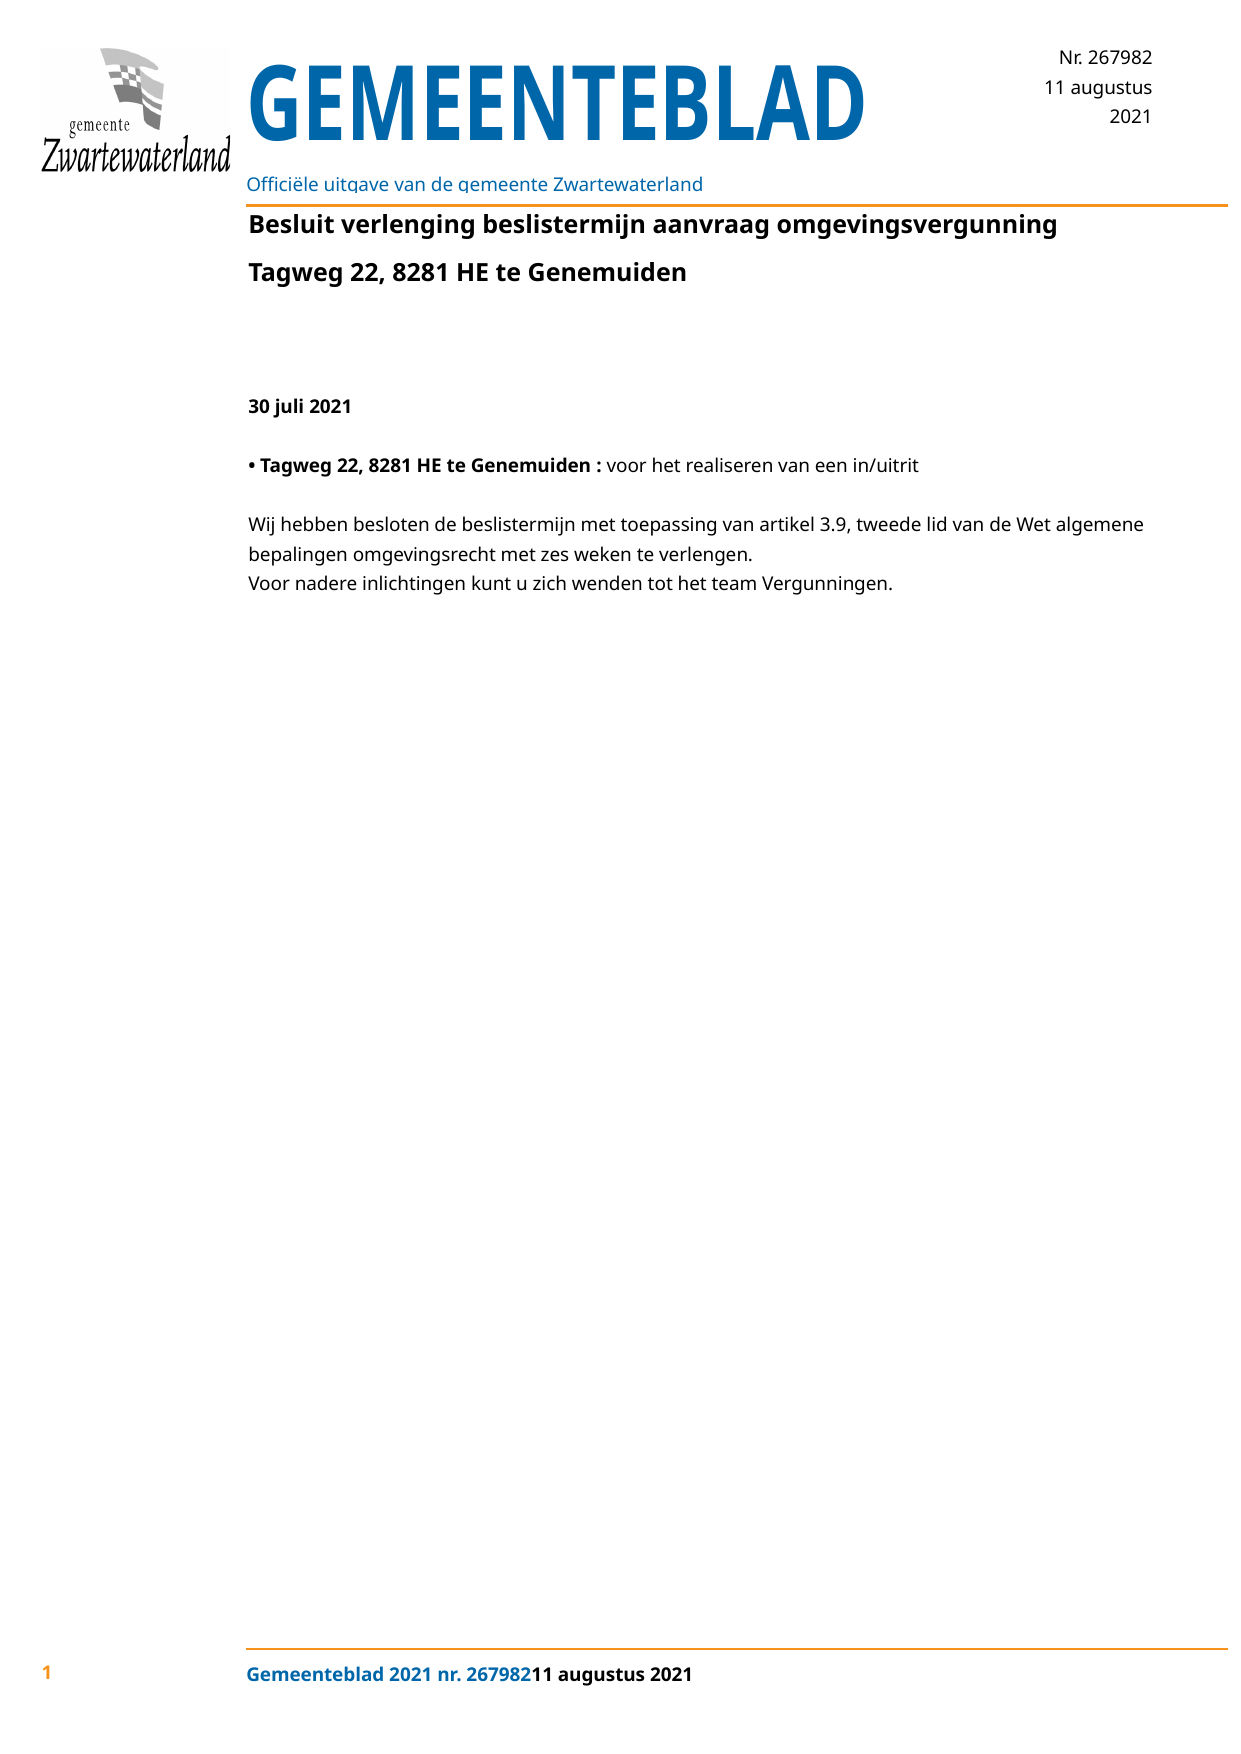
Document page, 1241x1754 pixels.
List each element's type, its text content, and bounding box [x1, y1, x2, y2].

text 30 juli 2021 [248, 393, 1152, 419]
text Besluit verlenging beslistermijn aanvraag omgevingsvergunning Tagweg 22, 8281 HE te Genemuiden [248, 207, 1152, 288]
text Wij hebben besloten de beslistermijn met toepassing van artikel 3.9, tweede lid van de Wet algemene bepalingen omgevingsrecht met zes weken te verlengen. [248, 511, 1152, 567]
picture [41, 47, 231, 172]
text • Tagweg 22, 8281 HE te Genemuiden : voor het realiseren van een in/uitrit [248, 452, 1152, 478]
text Voor nadere inlichtingen kunt u zich wenden tot het team Vergunningen. [248, 570, 1152, 596]
